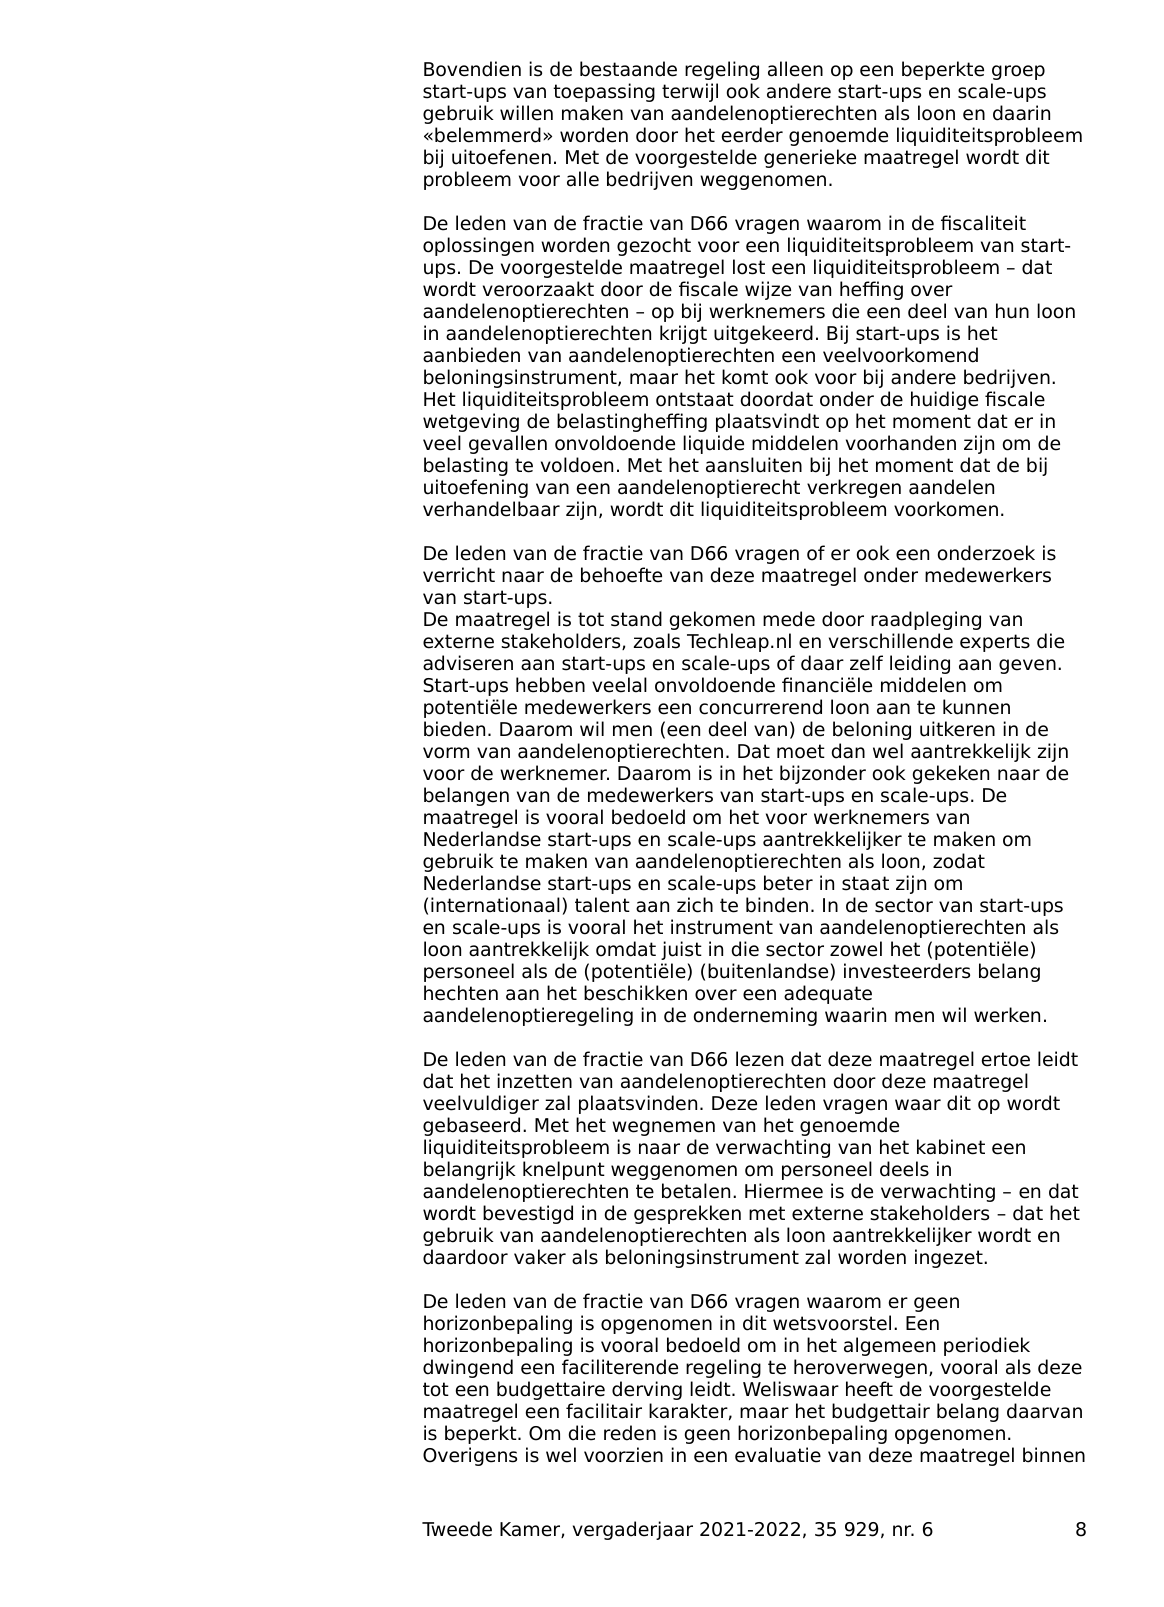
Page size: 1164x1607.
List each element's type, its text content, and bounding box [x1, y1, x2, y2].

text De maatregel is tot stand gekomen mede door raadpleging van externe stakeholders, zoals Techleap.nl en verschillende experts die adviseren aan start-ups en scale-ups of daar zelf leiding aan geven. Start-ups hebben veelal onvoldoende financiële middelen om potentiële medewerkers een concurrerend loon aan te kunnen bieden. Daarom wil men (een deel van) de beloning uitkeren in de vorm van aandelenoptierechten. Dat moet dan wel aantrekkelijk zijn voor de werknemer. Daarom is in het bijzonder ook gekeken naar de belangen van de medewerkers van start-ups en scale-ups. De maatregel is vooral bedoeld om het voor werknemers van Nederlandse start-ups en scale-ups aantrekkelijker te maken om gebruik te maken van aandelenoptierechten als loon, zodat Nederlandse start-ups en scale-ups beter in staat zijn om (internationaal) talent aan zich te binden. In de sector van start-ups en scale-ups is vooral het instrument van aandelenoptierechten als loon aantrekkelijk omdat juist in die sector zowel het (potentiële) personeel als de (potentiële) (buitenlandse) investeerders belang hechten aan het beschikken over een adequate aandelenoptieregeling in de onderneming waarin men wil werken. [422, 609, 1087, 1027]
text Bovendien is de bestaande regeling alleen op een beperkte groep start-ups van toepassing terwijl ook andere start-ups en scale-ups gebruik willen maken van aandelenoptierechten als loon en daarin «belemmerd» worden door het eerder genoemde liquiditeitsprobleem bij uitoefenen. Met de voorgestelde generieke maatregel wordt dit probleem voor alle bedrijven weggenomen. [422, 59, 1087, 191]
text De leden van de fractie van D66 vragen waarom er geen horizonbepaling is opgenomen in dit wetsvoorstel. Een horizonbepaling is vooral bedoeld om in het algemeen periodiek dwingend een faciliterende regeling te heroverwegen, vooral als deze tot een budgettaire derving leidt. Weliswaar heeft de voorgestelde maatregel een facilitair karakter, maar het budgettair belang daarvan is beperkt. Om die reden is geen horizonbepaling opgenomen. Overigens is wel voorzien in een evaluatie van deze maatregel binnen [422, 1291, 1087, 1467]
text De leden van de fractie van D66 vragen of er ook een onderzoek is verricht naar de behoefte van deze maatregel onder medewerkers van start-ups. [422, 543, 1087, 609]
text De leden van de fractie van D66 vragen waarom in de fiscaliteit oplossingen worden gezocht voor een liquiditeitsprobleem van start-ups. De voorgestelde maatregel lost een liquiditeitsprobleem – dat wordt veroorzaakt door de fiscale wijze van heffing over aandelenoptierechten – op bij werknemers die een deel van hun loon in aandelenoptierechten krijgt uitgekeerd. Bij start-ups is het aanbieden van aandelenoptierechten een veelvoorkomend beloningsinstrument, maar het komt ook voor bij andere bedrijven. Het liquiditeitsprobleem ontstaat doordat onder de huidige fiscale wetgeving de belastingheffing plaatsvindt op het moment dat er in veel gevallen onvoldoende liquide middelen voorhanden zijn om de belasting te voldoen. Met het aansluiten bij het moment dat de bij uitoefening van een aandelenoptierecht verkregen aandelen verhandelbaar zijn, wordt dit liquiditeitsprobleem voorkomen. [422, 213, 1087, 521]
text De leden van de fractie van D66 lezen dat deze maatregel ertoe leidt dat het inzetten van aandelenoptierechten door deze maatregel veelvuldiger zal plaatsvinden. Deze leden vragen waar dit op wordt gebaseerd. Met het wegnemen van het genoemde liquiditeitsprobleem is naar de verwachting van het kabinet een belangrijk knelpunt weggenomen om personeel deels in aandelenoptierechten te betalen. Hiermee is de verwachting – en dat wordt bevestigd in de gesprekken met externe stakeholders – dat het gebruik van aandelenoptierechten als loon aantrekkelijker wordt en daardoor vaker als beloningsinstrument zal worden ingezet. [422, 1049, 1087, 1268]
